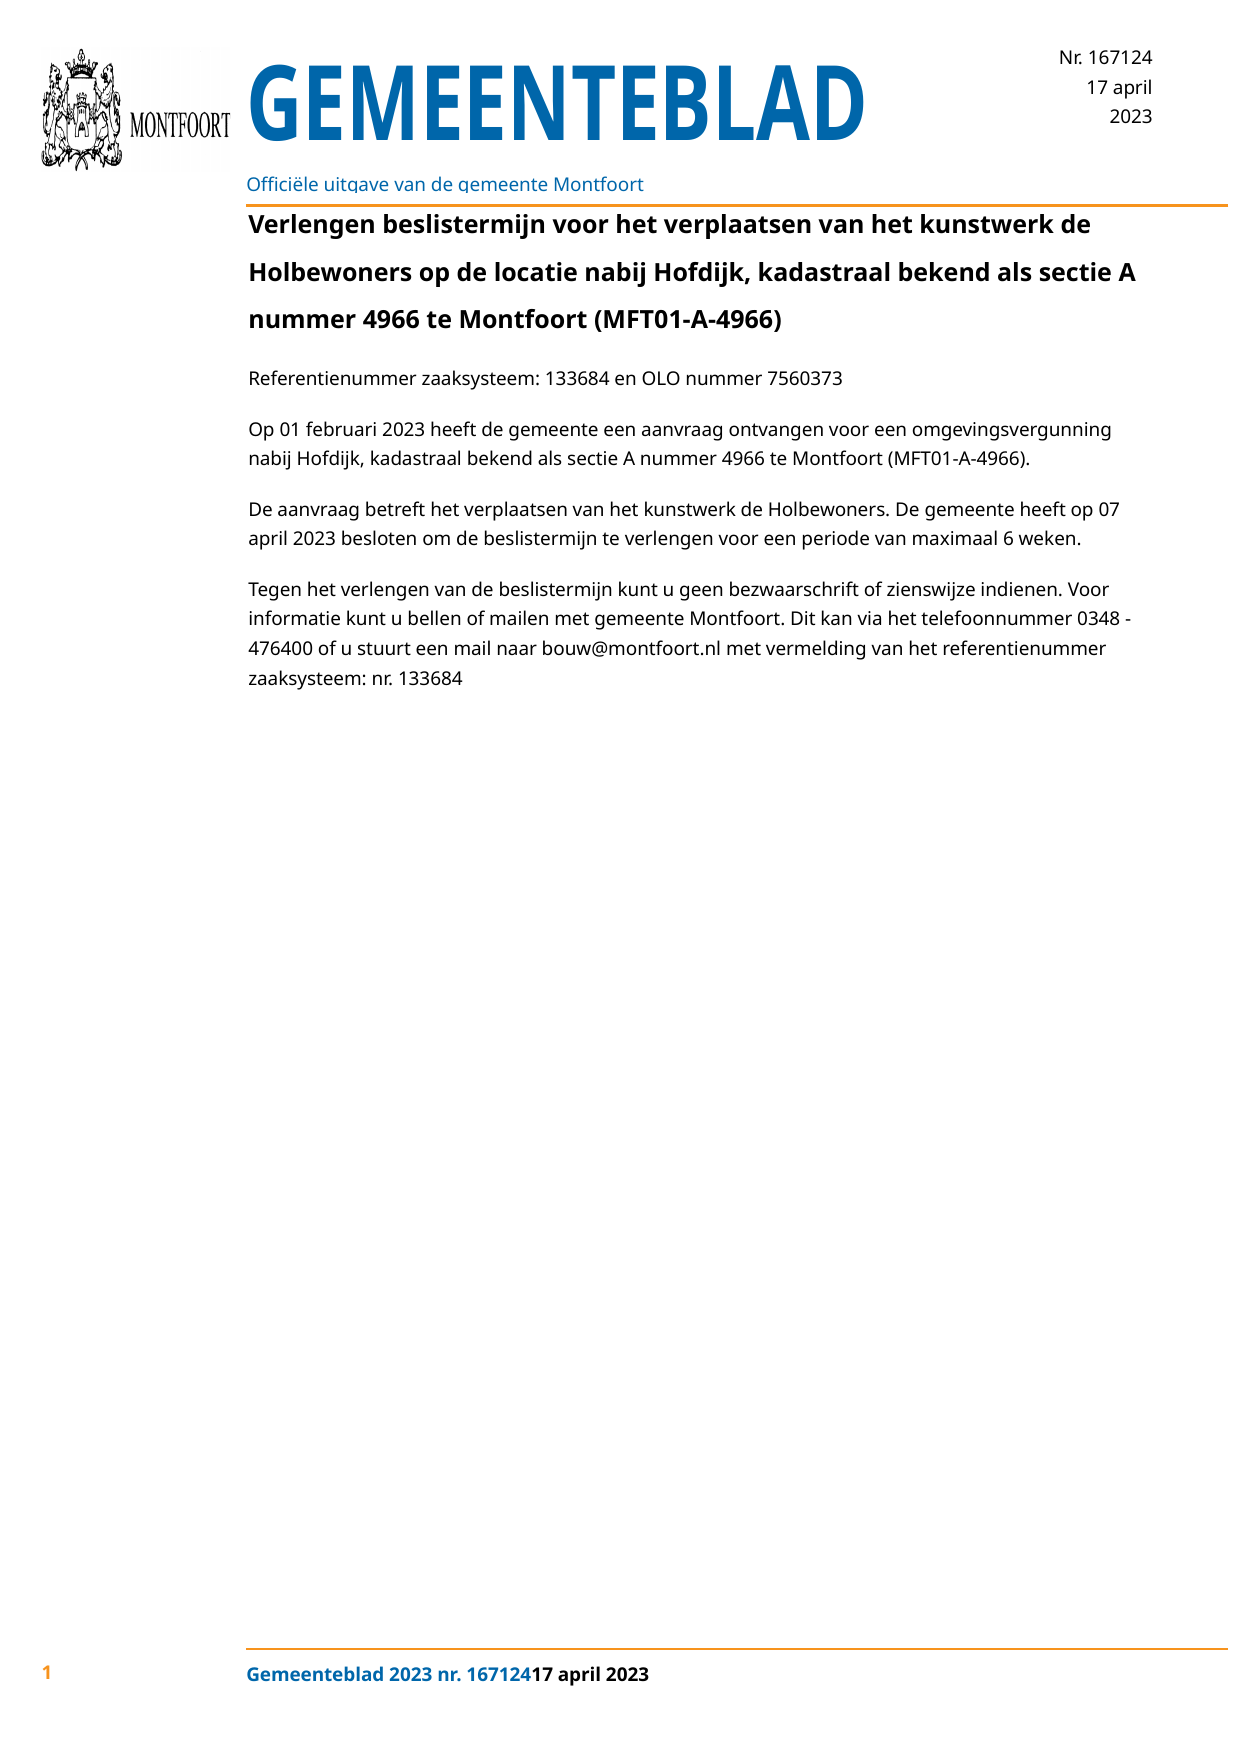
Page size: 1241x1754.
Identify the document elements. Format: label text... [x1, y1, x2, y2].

text De aanvraag betreft het verplaatsen van het kunstwerk de Holbewoners. De gemeente heeft op 07 april 2023 besloten om de beslistermijn te verlengen voor een periode van maximaal 6 weken. [248, 496, 1152, 551]
text Verlengen beslistermijn voor het verplaatsen van het kunstwerk de Holbewoners op de locatie nabij Hofdijk, kadastraal bekend als sectie A nummer 4966 te Montfoort (MFT01-A-4966) [248, 207, 1152, 336]
picture [41, 47, 231, 172]
text Op 01 februari 2023 heeft de gemeente een aanvraag ontvangen voor een omgevingsvergunning nabij Hofdijk, kadastraal bekend als sectie A nummer 4966 te Montfoort (MFT01-A-4966). [248, 416, 1152, 471]
text Referentienummer zaaksysteem: 133684 en OLO nummer 7560373 [248, 366, 1152, 391]
text Tegen het verlengen van de beslistermijn kunt u geen bezwaarschrift of zienswijze indienen. Voor informatie kunt u bellen of mailen met gemeente Montfoort. Dit kan via het telefoonnummer 0348 - 476400 of u stuurt een mail naar bouw@montfoort.nl met vermelding van het referentienummer zaaksysteem: nr. 133684 [248, 576, 1152, 690]
